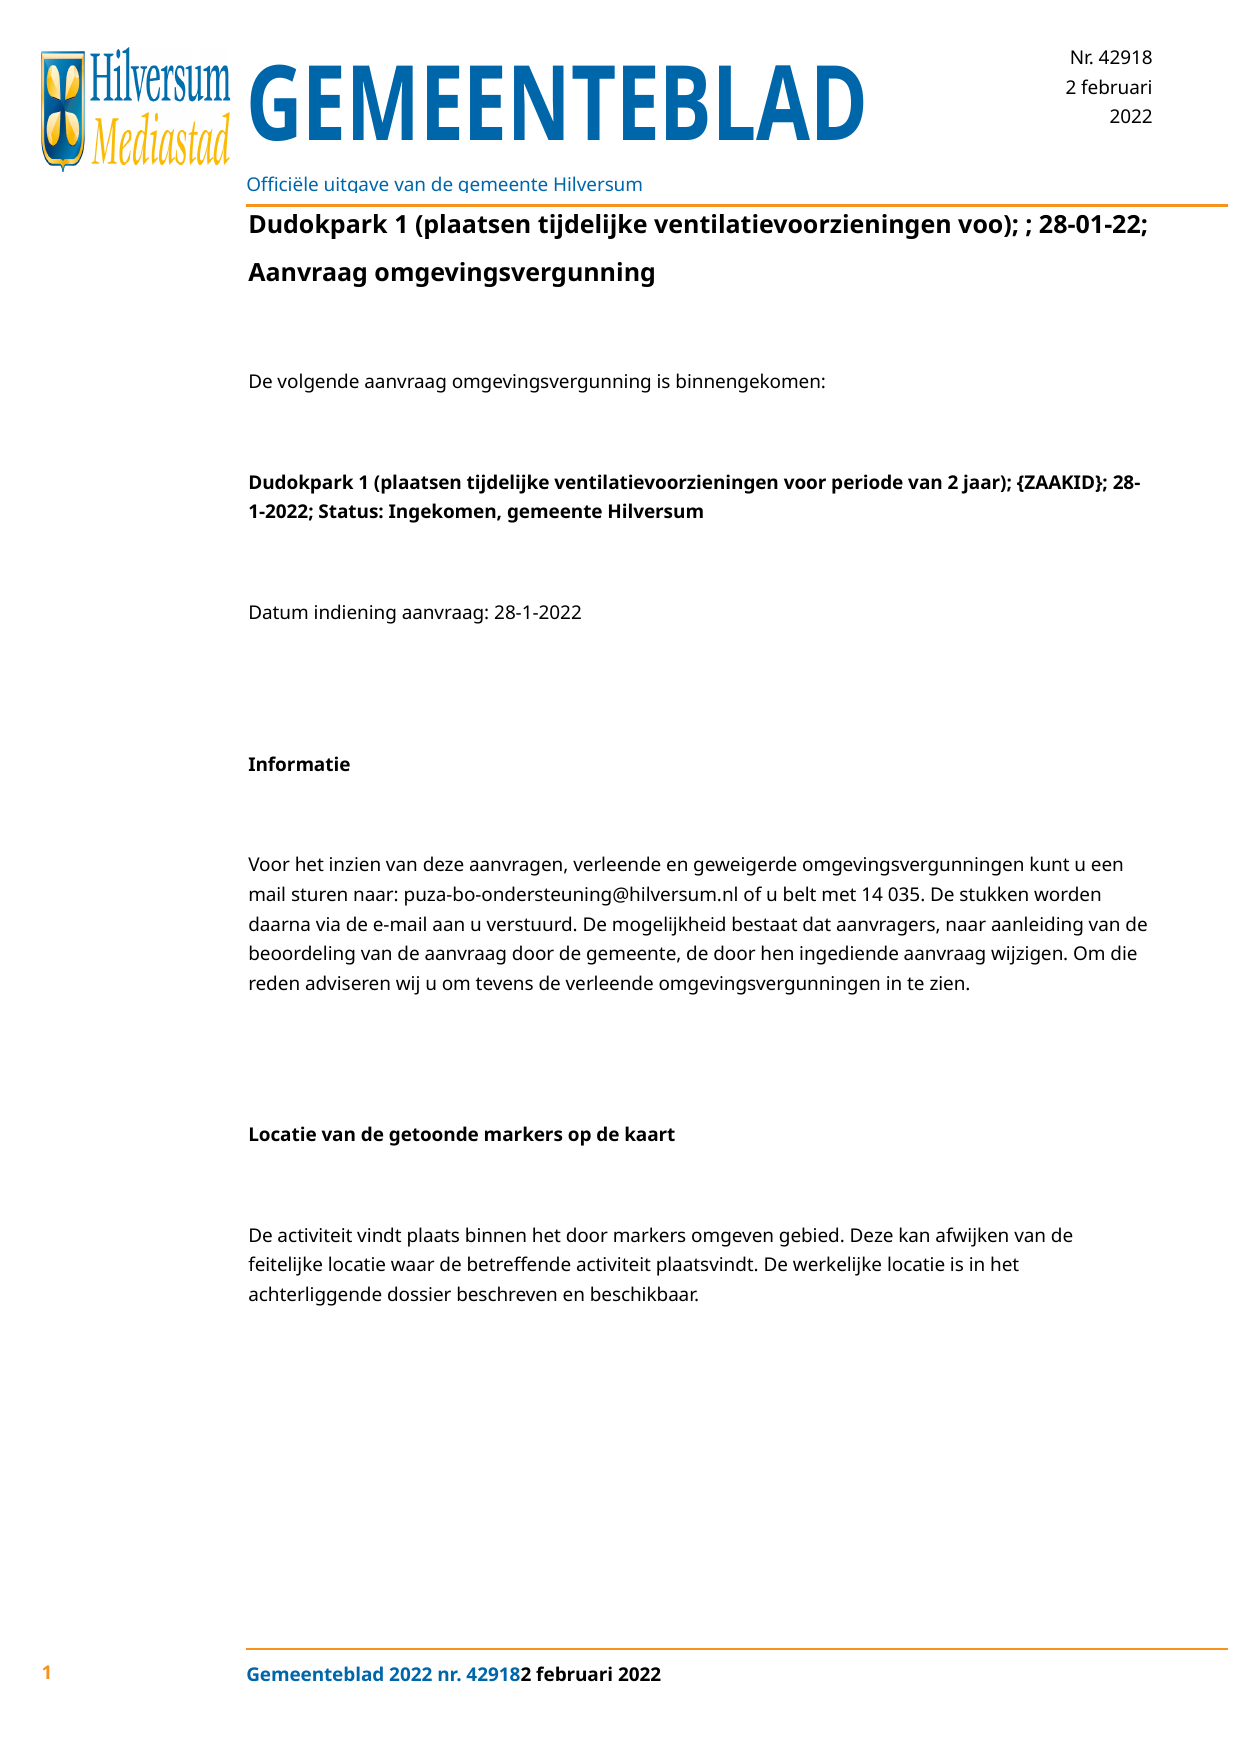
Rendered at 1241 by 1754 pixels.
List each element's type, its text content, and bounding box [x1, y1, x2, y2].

text Locatie van de getoonde markers op de kaart [248, 1121, 1152, 1147]
text De activiteit vindt plaats binnen het door markers omgeven gebied. Deze kan afwijken van de feitelijke locatie waar de betreffende activiteit plaatsvindt. De werkelijke locatie is in het achterliggende dossier beschreven en beschikbaar. [248, 1222, 1152, 1307]
text De volgende aanvraag omgevingsvergunning is binnengekomen: [248, 368, 1152, 394]
text Informatie [248, 751, 1152, 777]
text Dudokpark 1 (plaatsen tijdelijke ventilatievoorzieningen voo); ; 28-01-22; Aanvraag omgevingsvergunning [248, 207, 1152, 288]
text Datum indiening aanvraag: 28-1-2022 [248, 599, 1152, 625]
text Dudokpark 1 (plaatsen tijdelijke ventilatievoorzieningen voor periode van 2 jaar); {ZAAKID}; 28-1-2022; Status: Ingekomen, gemeente Hilversum [248, 469, 1152, 524]
picture [41, 47, 231, 172]
text Voor het inzien van deze aanvragen, verleende en geweigerde omgevingsvergunningen kunt u een mail sturen naar: puza-bo-ondersteuning@hilversum.nl of u belt met 14 035. De stukken worden daarna via de e-mail aan u verstuurd. De mogelijkheid bestaat dat aanvragers, naar aanleiding van de beoordeling van de aanvraag door de gemeente, de door hen ingediende aanvraag wijzigen. Om die reden adviseren wij u om tevens de verleende omgevingsvergunningen in te zien. [248, 852, 1152, 996]
